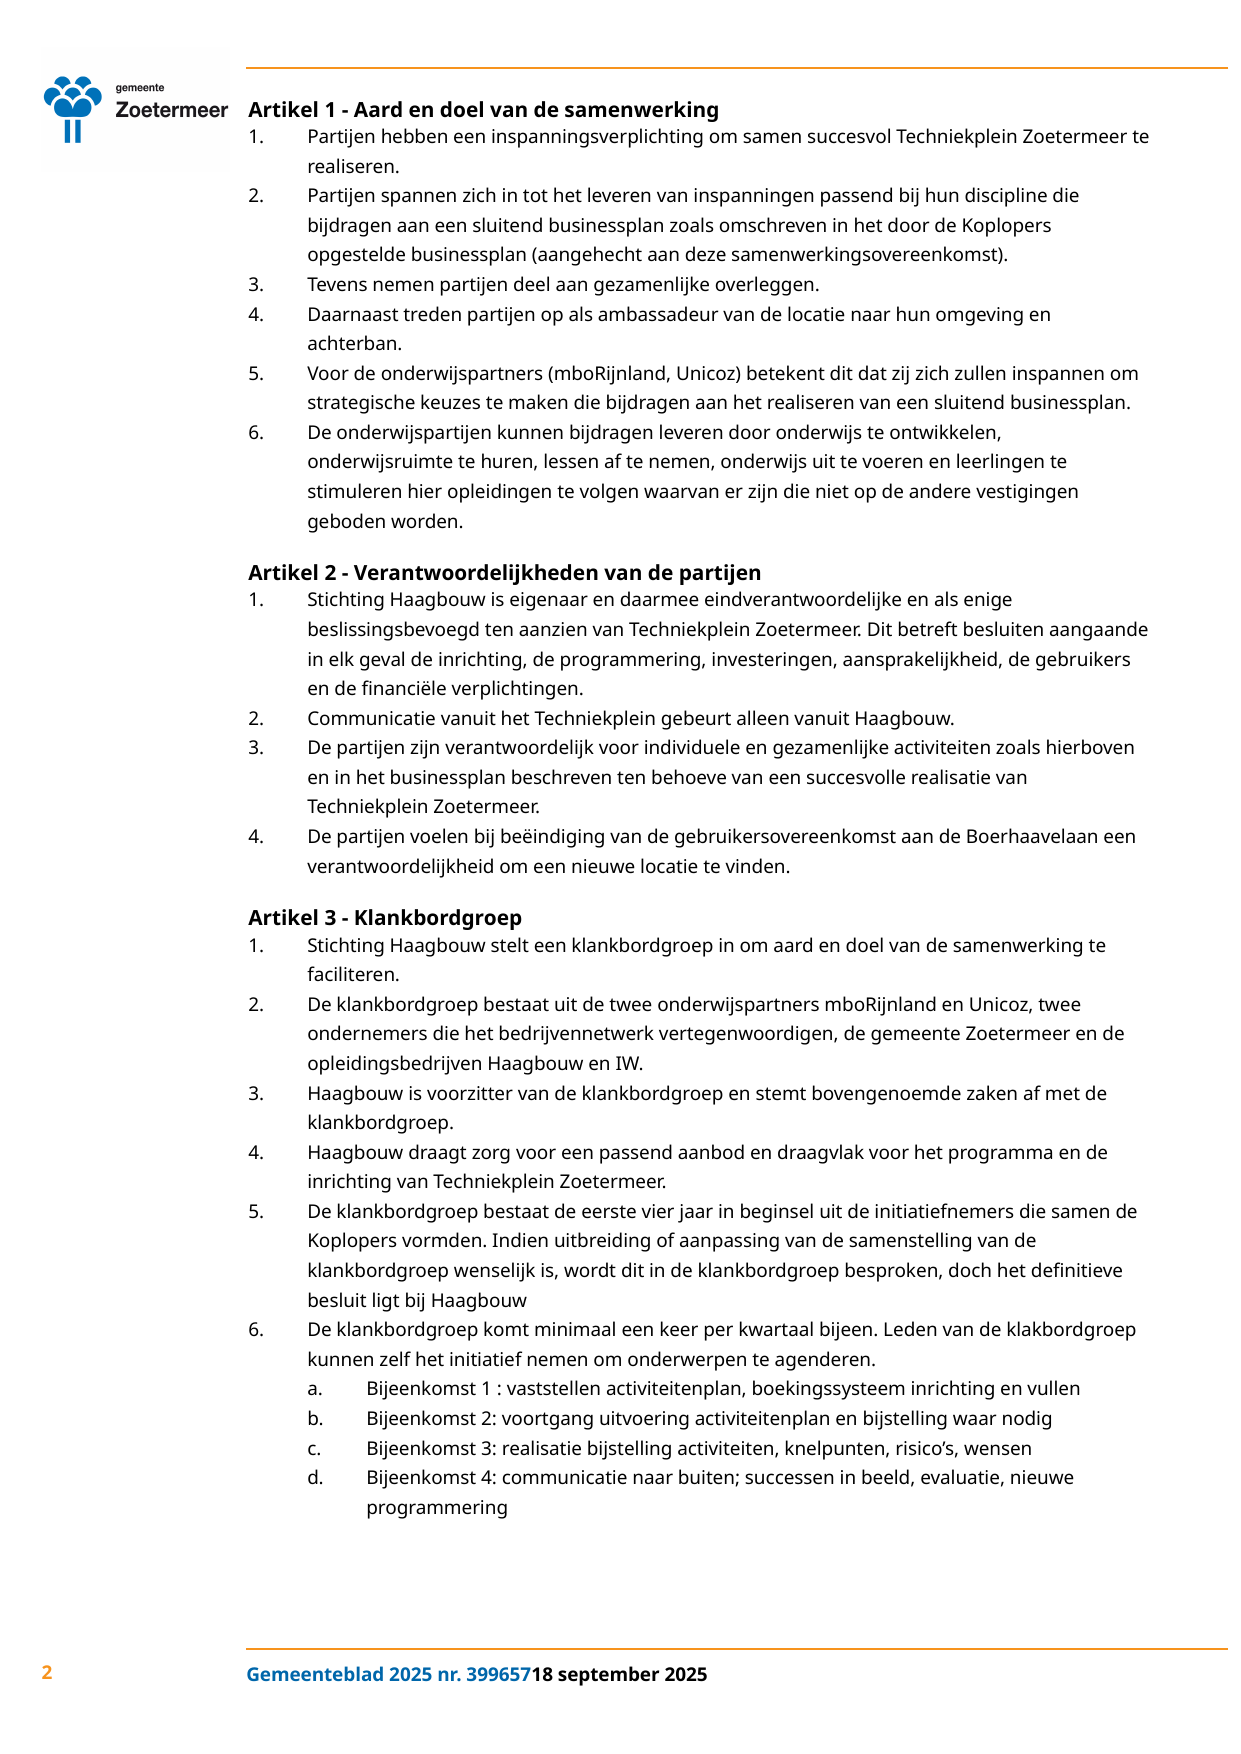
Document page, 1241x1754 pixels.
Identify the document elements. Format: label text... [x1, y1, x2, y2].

list De onderwijspartijen kunnen bijdragen leveren door onderwijs te ontwikkelen, onderwijsruimte te huren, lessen af te nemen, onderwijs uit te voeren en leerlingen te stimuleren hier opleidingen te volgen waarvan er zijn die niet op de andere vestigingen geboden worden. [248, 419, 1152, 533]
list Partijen hebben een inspanningsverplichting om samen succesvol Techniekplein Zoetermeer te realiseren. [248, 123, 1152, 178]
list De klankbordgroep komt minimaal een keer per kwartaal bijeen. Leden van de klakbordgroep kunnen zelf het initiatief nemen om onderwerpen te agenderen. [248, 1316, 1152, 1372]
list Daarnaast treden partijen op als ambassadeur van de locatie naar hun omgeving en achterban. [248, 301, 1152, 356]
text Artikel 1 - Aard en doel van de samenwerking [248, 95, 1152, 123]
list Bijeenkomst 1 : vaststellen activiteitenplan, boekingssysteem inrichting en vullen [307, 1376, 1152, 1401]
list Stichting Haagbouw stelt een klankbordgroep in om aard en doel van de samenwerking te faciliteren. [248, 932, 1152, 987]
list Haagbouw is voorzitter van de klankbordgroep en stemt bovengenoemde zaken af met de klankbordgroep. [248, 1080, 1152, 1135]
list De partijen voelen bij beëindiging van de gebruikersovereenkomst aan de Boerhaavelaan een verantwoordelijkheid om een nieuwe locatie te vinden. [248, 823, 1152, 879]
list Communicatie vanuit het Techniekplein gebeurt alleen vanuit Haagbouw. [248, 705, 1152, 731]
list Haagbouw draagt zorg voor een passend aanbod en draagvlak voor het programma en de inrichting van Techniekplein Zoetermeer. [248, 1139, 1152, 1194]
list Partijen spannen zich in tot het leveren van inspanningen passend bij hun discipline die bijdragen aan een sluitend businessplan zoals omschreven in het door de Koplopers opgestelde businessplan (aangehecht aan deze samenwerkingsovereenkomst). [248, 182, 1152, 267]
list Bijeenkomst 4: communicatie naar buiten; successen in beeld, evaluatie, nieuwe programmering [307, 1464, 1152, 1519]
list De klankbordgroep bestaat uit de twee onderwijspartners mboRijnland en Unicoz, twee ondernemers die het bedrijvennetwerk vertegenwoordigen, de gemeente Zoetermeer en de opleidingsbedrijven Haagbouw en IW. [248, 991, 1152, 1076]
picture [41, 47, 231, 172]
list Tevens nemen partijen deel aan gezamenlijke overleggen. [248, 271, 1152, 297]
list Stichting Haagbouw is eigenaar en daarmee eindverantwoordelijke en als enige beslissingsbevoegd ten aanzien van Techniekplein Zoetermeer. Dit betreft besluiten aangaande in elk geval de inrichting, de programmering, investeringen, aansprakelijkheid, de gebruikers en de financiële verplichtingen. [248, 587, 1152, 701]
list Voor de onderwijspartners (mboRijnland, Unicoz) betekent dit dat zij zich zullen inspannen om strategische keuzes te maken die bijdragen aan het realiseren van een sluitend businessplan. [248, 360, 1152, 415]
text Artikel 2 - Verantwoordelijkheden van de partijen [248, 558, 1152, 587]
text Artikel 3 - Klankbordgroep [248, 903, 1152, 932]
list Bijeenkomst 2: voortgang uitvoering activiteitenplan en bijstelling waar nodig [307, 1405, 1152, 1431]
list Bijeenkomst 3: realisatie bijstelling activiteiten, knelpunten, risico’s, wensen [307, 1435, 1152, 1460]
list De partijen zijn verantwoordelijk voor individuele en gezamenlijke activiteiten zoals hierboven en in het businessplan beschreven ten behoeve van een succesvolle realisatie van Techniekplein Zoetermeer. [248, 734, 1152, 819]
list De klankbordgroep bestaat de eerste vier jaar in beginsel uit de initiatiefnemers die samen de Koplopers vormden. Indien uitbreiding of aanpassing van de samenstelling van de klankbordgroep wenselijk is, wordt dit in de klankbordgroep besproken, doch het definitieve besluit ligt bij Haagbouw [248, 1198, 1152, 1312]
